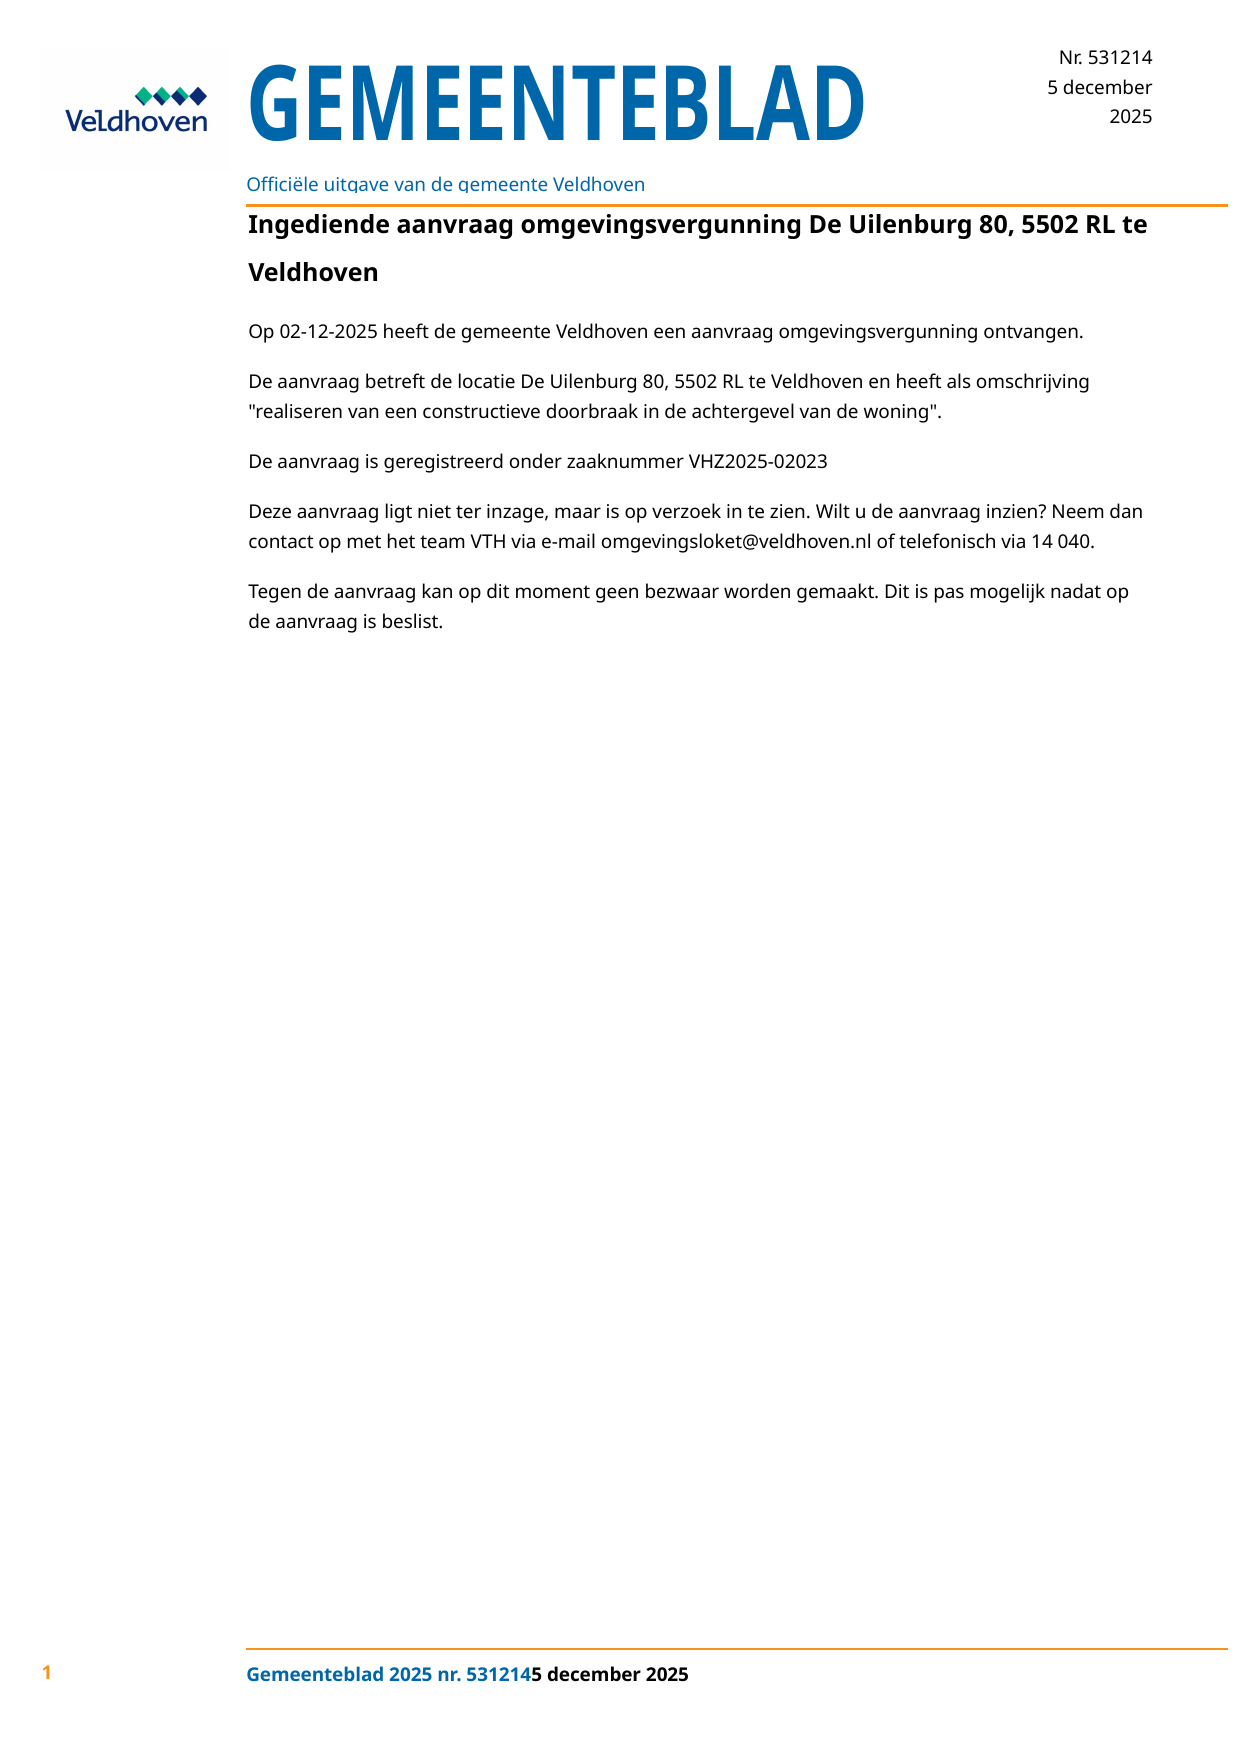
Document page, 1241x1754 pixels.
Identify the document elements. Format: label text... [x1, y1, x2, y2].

text Deze aanvraag ligt niet ter inzage, maar is op verzoek in te zien. Wilt u de aanvraag inzien? Neem dan contact op met het team VTH via e-mail omgevingsloket@veldhoven.nl of telefonisch via 14 040. [248, 499, 1152, 554]
text De aanvraag is geregistreerd onder zaaknummer VHZ2025-02023 [248, 448, 1152, 474]
text De aanvraag betreft de locatie De Uilenburg 80, 5502 RL te Veldhoven en heeft als omschrijving "realiseren van een constructieve doorbraak in de achtergevel van de woning". [248, 368, 1152, 424]
text Tegen de aanvraag kan op dit moment geen bezwaar worden gemaakt. Dit is pas mogelijk nadat op de aanvraag is beslist. [248, 579, 1152, 634]
picture [41, 47, 231, 172]
text Op 02-12-2025 heeft de gemeente Veldhoven een aanvraag omgevingsvergunning ontvangen. [248, 318, 1152, 344]
text Ingediende aanvraag omgevingsvergunning De Uilenburg 80, 5502 RL te Veldhoven [248, 207, 1152, 288]
